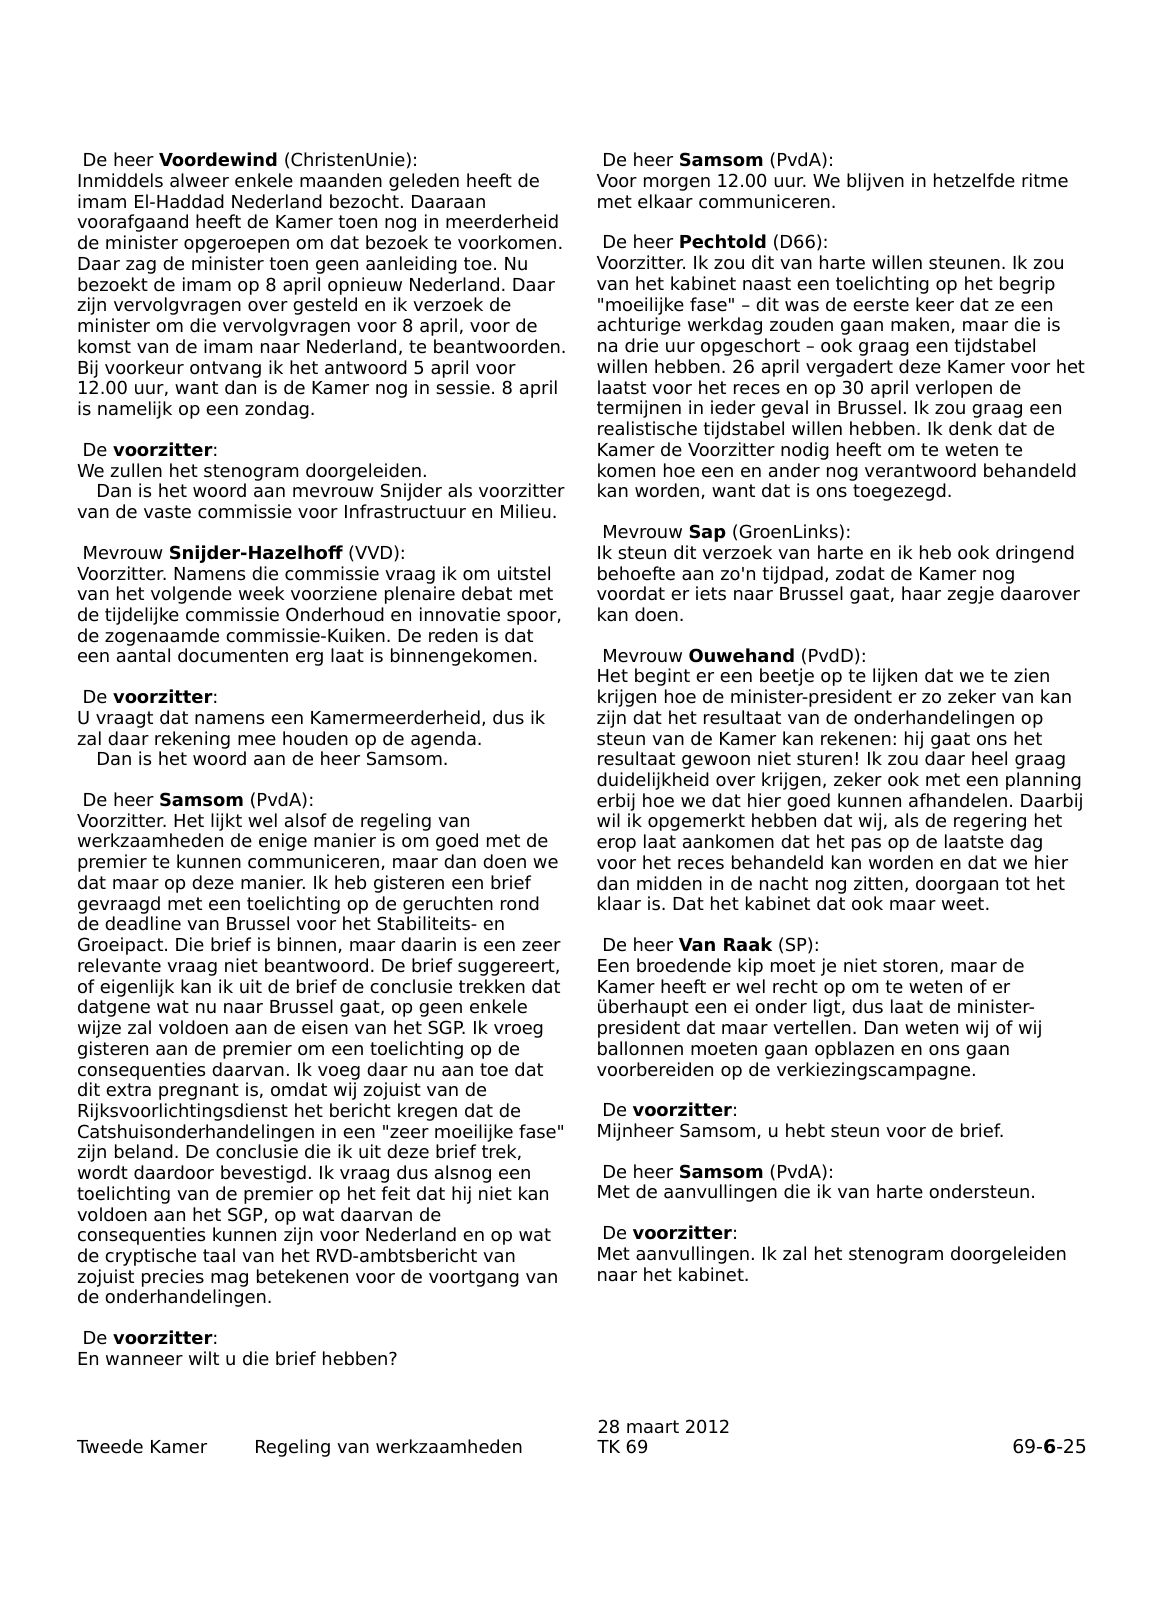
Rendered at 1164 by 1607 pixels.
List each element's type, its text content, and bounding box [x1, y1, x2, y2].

text De heer Van Raak (SP): [596, 935, 1087, 956]
text Met aanvullingen. Ik zal het stenogram doorgeleiden naar het kabinet. [596, 1244, 1087, 1285]
text De voorzitter: [596, 1223, 1087, 1244]
text Mijnheer Samsom, u hebt steun voor de brief. [596, 1121, 1087, 1142]
text Dan is het woord aan mevrouw Snijder als voorzitter van de vaste commissie voor Infrastructuur en Milieu. [77, 481, 567, 523]
text De voorzitter: [77, 687, 567, 708]
text De heer Samsom (PvdA): [596, 150, 1087, 171]
text Mevrouw Snijder-Hazelhoff (VVD): [77, 543, 567, 563]
text En wanneer wilt u die brief hebben? [77, 1349, 567, 1369]
text We zullen het stenogram doorgeleiden. [77, 460, 567, 481]
text De voorzitter: [596, 1100, 1087, 1121]
text Mevrouw Sap (GroenLinks): [596, 522, 1087, 543]
text Het begint er een beetje op te lijken dat we te zien krijgen hoe de minister-president er zo zeker van kan zijn dat het resultaat van de onderhandelingen op steun van de Kamer kan rekenen: hij gaat ons het resultaat gewoon niet sturen! Ik zou daar heel graag duidelijkheid over krijgen, zeker ook met een planning erbij hoe we dat hier goed kunnen afhandelen. Daarbij wil ik opgemerkt hebben dat wij, als de regering het erop laat aankomen dat het pas op de laatste dag voor het reces behandeld kan worden en dat we hier dan midden in de nacht nog zitten, doorgaan tot het klaar is. Dat het kabinet dat ook maar weet. [596, 666, 1087, 915]
text De heer Samsom (PvdA): [77, 790, 567, 811]
text Met de aanvullingen die ik van harte ondersteun. [596, 1182, 1087, 1203]
text Een broedende kip moet je niet storen, maar de Kamer heeft er wel recht op om te weten of er überhaupt een ei onder ligt, dus laat de minister-president dat maar vertellen. Dan weten wij of wij ballonnen moeten gaan opblazen en ons gaan voorbereiden op de verkiezingscampagne. [596, 956, 1087, 1080]
text De voorzitter: [77, 1328, 567, 1349]
text Dan is het woord aan de heer Samsom. [77, 749, 567, 770]
text U vraagt dat namens een Kamermeerderheid, dus ik zal daar rekening mee houden op de agenda. [77, 708, 567, 749]
text Mevrouw Ouwehand (PvdD): [596, 646, 1087, 666]
text Inmiddels alweer enkele maanden geleden heeft de imam El-Haddad Nederland bezocht. Daaraan voorafgaand heeft de Kamer toen nog in meerderheid de minister opgeroepen om dat bezoek te voorkomen. Daar zag de minister toen geen aanleiding toe. Nu bezoekt de imam op 8 april opnieuw Nederland. Daar zijn vervolgvragen over gesteld en ik verzoek de minister om die vervolgvragen voor 8 april, voor de komst van de imam naar Nederland, te beantwoorden. Bij voorkeur ontvang ik het antwoord 5 april voor 12.00 uur, want dan is de Kamer nog in sessie. 8 april is namelijk op een zondag. [77, 171, 567, 420]
text De voorzitter: [77, 440, 567, 460]
text Voorzitter. Ik zou dit van harte willen steunen. Ik zou van het kabinet naast een toelichting op het begrip "moeilijke fase" – dit was de eerste keer dat ze een achturige werkdag zouden gaan maken, maar die is na drie uur opgeschort – ook graag een tijdstabel willen hebben. 26 april vergadert deze Kamer voor het laatst voor het reces en op 30 april verlopen de termijnen in ieder geval in Brussel. Ik zou graag een realistische tijdstabel willen hebben. Ik denk dat de Kamer de Voorzitter nodig heeft om te weten te komen hoe een en ander nog verantwoord behandeld kan worden, want dat is ons toegezegd. [596, 253, 1087, 502]
text De heer Pechtold (D66): [596, 232, 1087, 253]
text Voorzitter. Het lijkt wel alsof de regeling van werkzaamheden de enige manier is om goed met de premier te kunnen communiceren, maar dan doen we dat maar op deze manier. Ik heb gisteren een brief gevraagd met een toelichting op de geruchten rond de deadline van Brussel voor het Stabiliteits- en Groeipact. Die brief is binnen, maar daarin is een zeer relevante vraag niet beantwoord. De brief suggereert, of eigenlijk kan ik uit de brief de conclusie trekken dat datgene wat nu naar Brussel gaat, op geen enkele wijze zal voldoen aan de eisen van het SGP. Ik vroeg gisteren aan de premier om een toelichting op de consequenties daarvan. Ik voeg daar nu aan toe dat dit extra pregnant is, omdat wij zojuist van de Rijksvoorlichtingsdienst het bericht kregen dat de Catshuisonderhandelingen in een "zeer moeilijke fase" zijn beland. De conclusie die ik uit deze brief trek, wordt daardoor bevestigd. Ik vraag dus alsnog een toelichting van de premier op het feit dat hij niet kan voldoen aan het SGP, op wat daarvan de consequenties kunnen zijn voor Nederland en op wat de cryptische taal van het RVD-ambtsbericht van zojuist precies mag betekenen voor de voortgang van de onderhandelingen. [77, 811, 567, 1308]
text Ik steun dit verzoek van harte en ik heb ook dringend behoefte aan zo'n tijdpad, zodat de Kamer nog voordat er iets naar Brussel gaat, haar zegje daarover kan doen. [596, 543, 1087, 626]
text De heer Samsom (PvdA): [596, 1162, 1087, 1182]
text Voorzitter. Namens die commissie vraag ik om uitstel van het volgende week voorziene plenaire debat met de tijdelijke commissie Onderhoud en innovatie spoor, de zogenaamde commissie-Kuiken. De reden is dat een aantal documenten erg laat is binnengekomen. [77, 563, 567, 667]
text De heer Voordewind (ChristenUnie): [77, 150, 567, 171]
text Voor morgen 12.00 uur. We blijven in hetzelfde ritme met elkaar communiceren. [596, 171, 1087, 212]
